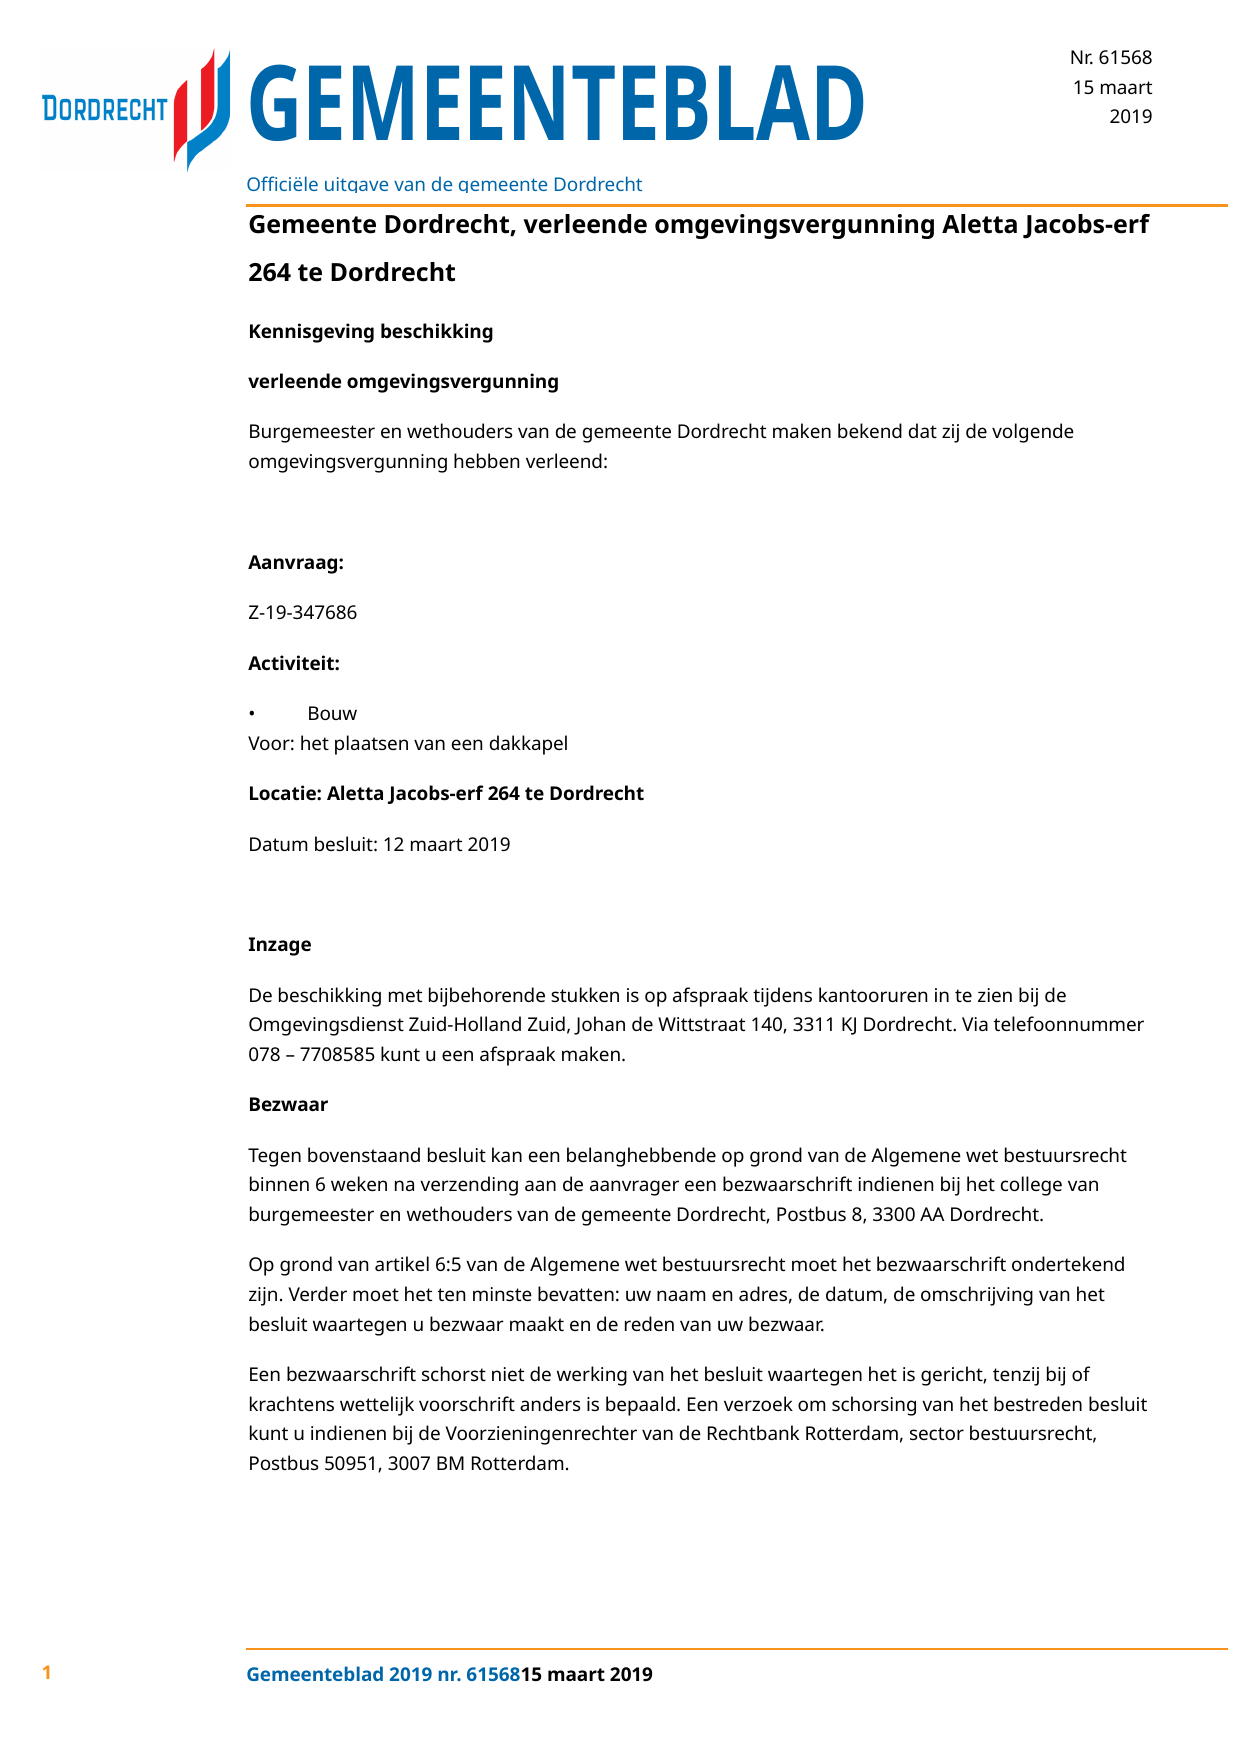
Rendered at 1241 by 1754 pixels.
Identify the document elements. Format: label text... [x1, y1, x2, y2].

text De beschikking met bijbehorende stukken is op afspraak tijdens kantooruren in te zien bij de Omgevingsdienst Zuid-Holland Zuid, Johan de Wittstraat 140, 3311 KJ Dordrecht. Via telefoonnummer 078 – 7708585 kunt u een afspraak maken. [248, 982, 1152, 1067]
text Kennisgeving beschikking [248, 318, 1152, 344]
text Aanvraag: [248, 549, 1152, 575]
text verleende omgevingsvergunning [248, 368, 1152, 394]
list Bouw [248, 700, 1152, 726]
text Bezwaar [248, 1092, 1152, 1117]
text Gemeente Dordrecht, verleende omgevingsvergunning Aletta Jacobs-erf 264 te Dordrecht [248, 207, 1152, 288]
text Voor: het plaatsen van een dakkapel [248, 730, 1152, 756]
text Inzage [248, 932, 1152, 957]
text Een bezwaarschrift schorst niet de werking van het besluit waartegen het is gericht, tenzij bij of krachtens wettelijk voorschrift anders is bepaald. Een verzoek om schorsing van het bestreden besluit kunt u indienen bij de Voorzieningenrechter van de Rechtbank Rotterdam, sector bestuursrecht, Postbus 50951, 3007 BM Rotterdam. [248, 1361, 1152, 1476]
picture [41, 47, 231, 172]
text Op grond van artikel 6:5 van de Algemene wet bestuursrecht moet het bezwaarschrift ondertekend zijn. Verder moet het ten minste bevatten: uw naam en adres, de datum, de omschrijving van het besluit waartegen u bezwaar maakt en de reden van uw bezwaar. [248, 1252, 1152, 1337]
text Z-19-347686 [248, 599, 1152, 625]
text Datum besluit: 12 maart 2019 [248, 831, 1152, 857]
text Activiteit: [248, 650, 1152, 676]
text Locatie: Aletta Jacobs-erf 264 te Dordrecht [248, 780, 1152, 806]
text Tegen bovenstaand besluit kan een belanghebbende op grond van de Algemene wet bestuursrecht binnen 6 weken na verzending aan de aanvrager een bezwaarschrift indienen bij het college van burgemeester en wethouders van de gemeente Dordrecht, Postbus 8, 3300 AA Dordrecht. [248, 1142, 1152, 1227]
text Burgemeester en wethouders van de gemeente Dordrecht maken bekend dat zij de volgende omgevingsvergunning hebben verleend: [248, 419, 1152, 474]
